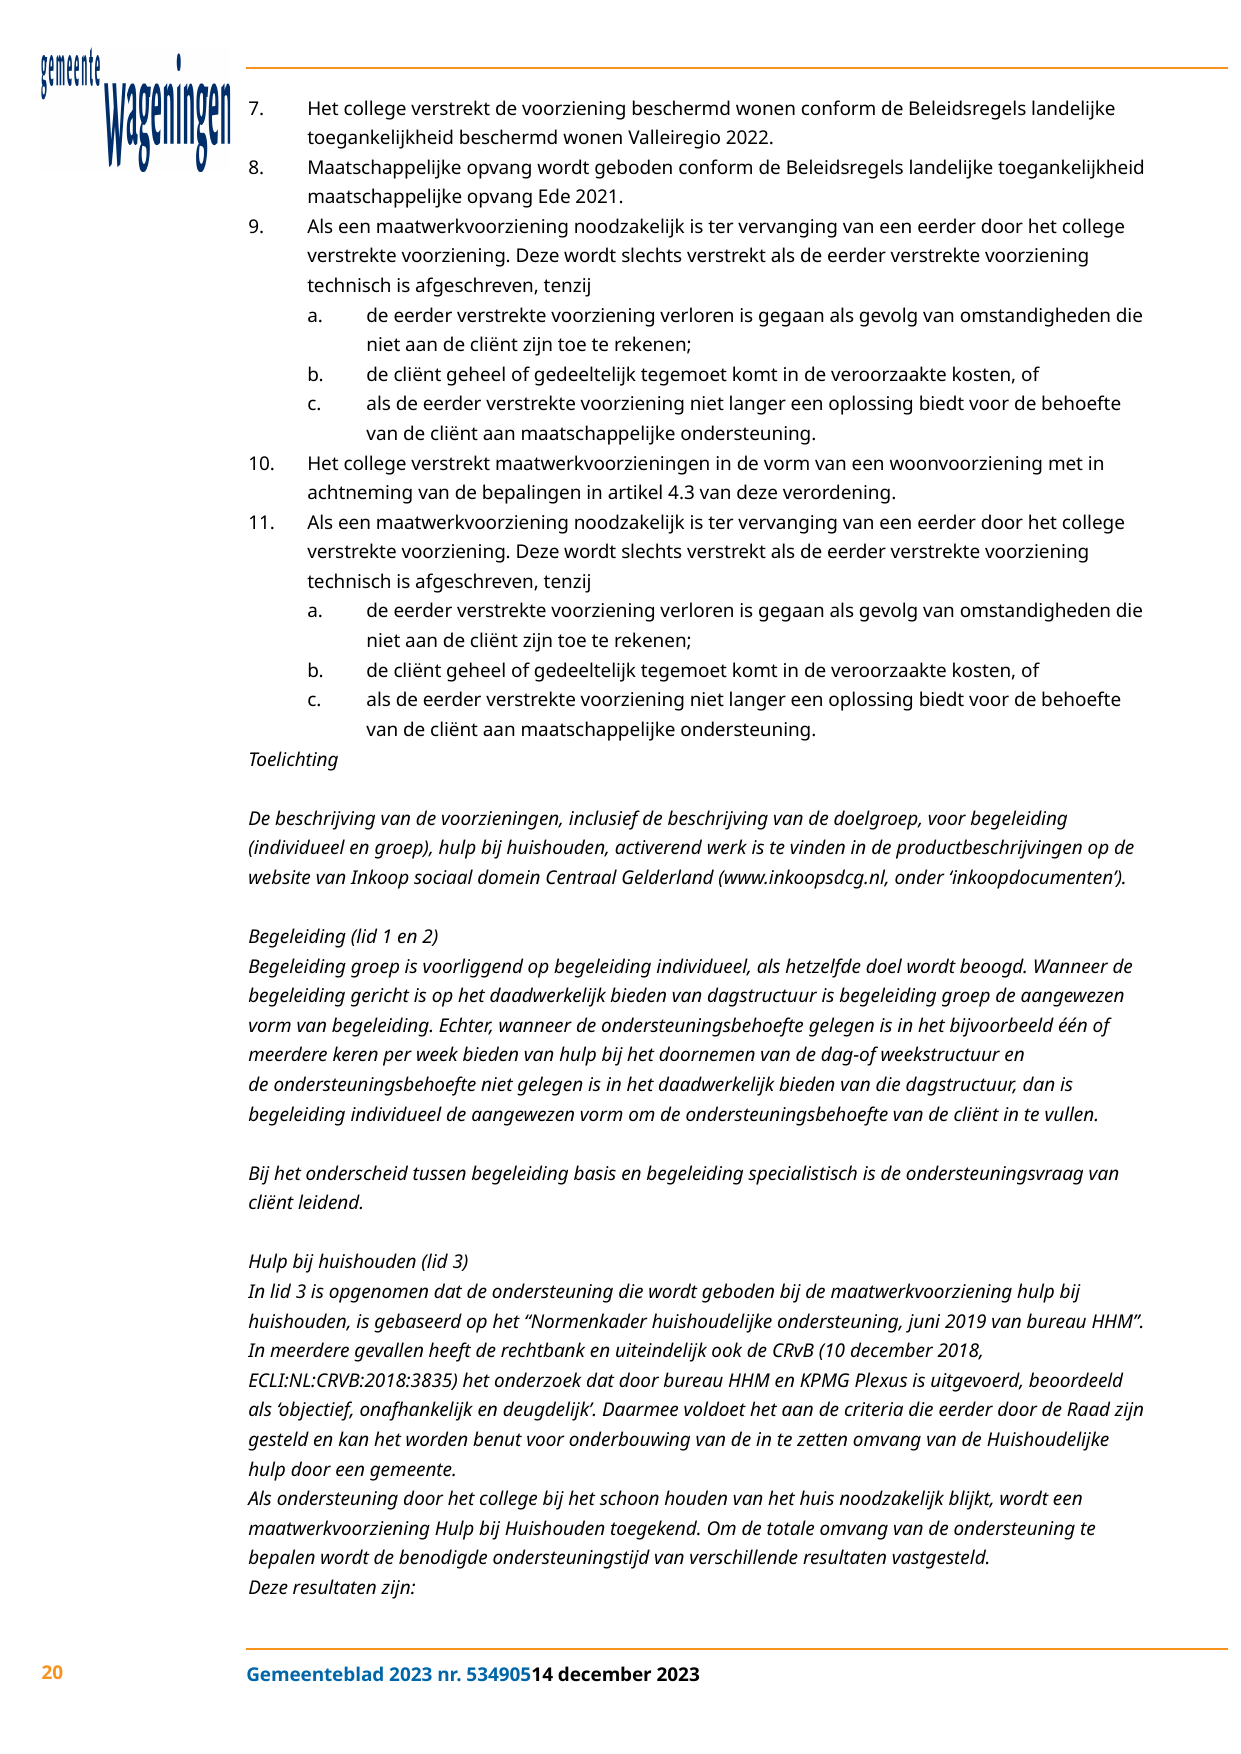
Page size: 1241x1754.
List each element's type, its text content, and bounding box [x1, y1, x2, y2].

list Het college verstrekt de voorziening beschermd wonen conform de Beleidsregels landelijke toegankelijkheid beschermd wonen Valleiregio 2022. [248, 95, 1152, 150]
list de cliënt geheel of gedeeltelijk tegemoet komt in de veroorzaakte kosten, of [307, 361, 1152, 387]
list de cliënt geheel of gedeeltelijk tegemoet komt in de veroorzaakte kosten, of [307, 657, 1152, 683]
table_header Toelichting De beschrijving van de voorzieningen, inclusief de beschrijving van de doelgroep, voor begeleiding (individueel en groep), hulp bij huishouden, activerend werk is te vinden in de productbeschrijvingen op de website van Inkoop sociaal domein Centraal Gelderland (www.inkoopsdcg.nl, onder ‘inkoopdocumenten’). Begeleiding (lid 1 en 2) Begeleiding groep is voorliggend op begeleiding individueel, als hetzelfde doel wordt beoogd. Wanneer de begeleiding gericht is op het daadwerkelijk bieden van dagstructuur is begeleiding groep de aangewezen vorm van begeleiding. Echter, wanneer de ondersteuningsbehoefte gelegen is in het bijvoorbeeld één of meerdere keren per week bieden van hulp bij het doornemen van de dag-of weekstructuur en de ondersteuningsbehoefte niet gelegen is in het daadwerkelijk bieden van die dagstructuur, dan is begeleiding individueel de aangewezen vorm om de ondersteuningsbehoefte van de cliënt in te vullen. Bij het onderscheid tussen begeleiding basis en begeleiding specialistisch is de ondersteuningsvraag van cliënt leidend. Hulp bij huishouden (lid 3) In lid 3 is opgenomen dat de ondersteuning die wordt geboden bij de maatwerkvoorziening hulp bij huishouden, is gebaseerd op het “Normenkader huishoudelijke ondersteuning, juni 2019 van bureau HHM”. In meerdere gevallen heeft de rechtbank en uiteindelijk ook de CRvB (10 december 2018, ECLI:NL:CRVB:2018:3835) het onderzoek dat door bureau HHM en KPMG Plexus is uitgevoerd, beoordeeld als ‘objectief, onafhankelijk en deugdelijk’. Daarmee voldoet het aan de criteria die eerder door de Raad zijn gesteld en kan het worden benut voor onderbouwing van de in te zetten omvang van de Huishoudelijke hulp door een gemeente. Als ondersteuning door het college bij het schoon houden van het huis noodzakelijk blijkt, wordt een maatwerkvoorziening Hulp bij Huishouden toegekend. Om de totale omvang van de ondersteuning te bepalen wordt de benodigde ondersteuningstijd van verschillende resultaten vastgesteld. Deze resultaten zijn: [248, 746, 1152, 1600]
list Als een maatwerkvoorziening noodzakelijk is ter vervanging van een eerder door het college verstrekte voorziening. Deze wordt slechts verstrekt als de eerder verstrekte voorziening technisch is afgeschreven, tenzij [248, 509, 1152, 594]
list als de eerder verstrekte voorziening niet langer een oplossing biedt voor de behoefte van de cliënt aan maatschappelijke ondersteuning. [307, 686, 1152, 742]
list Als een maatwerkvoorziening noodzakelijk is ter vervanging van een eerder door het college verstrekte voorziening. Deze wordt slechts verstrekt als de eerder verstrekte voorziening technisch is afgeschreven, tenzij [248, 213, 1152, 298]
picture [41, 47, 231, 172]
list de eerder verstrekte voorziening verloren is gegaan als gevolg van omstandigheden die niet aan de cliënt zijn toe te rekenen; [307, 302, 1152, 357]
list de eerder verstrekte voorziening verloren is gegaan als gevolg van omstandigheden die niet aan de cliënt zijn toe te rekenen; [307, 598, 1152, 653]
list als de eerder verstrekte voorziening niet langer een oplossing biedt voor de behoefte van de cliënt aan maatschappelijke ondersteuning. [307, 391, 1152, 446]
list Maatschappelijke opvang wordt geboden conform de Beleidsregels landelijke toegankelijkheid maatschappelijke opvang Ede 2021. [248, 154, 1152, 209]
list Het college verstrekt maatwerkvoorzieningen in de vorm van een woonvoorziening met in achtneming van de bepalingen in artikel 4.3 van deze verordening. [248, 450, 1152, 505]
